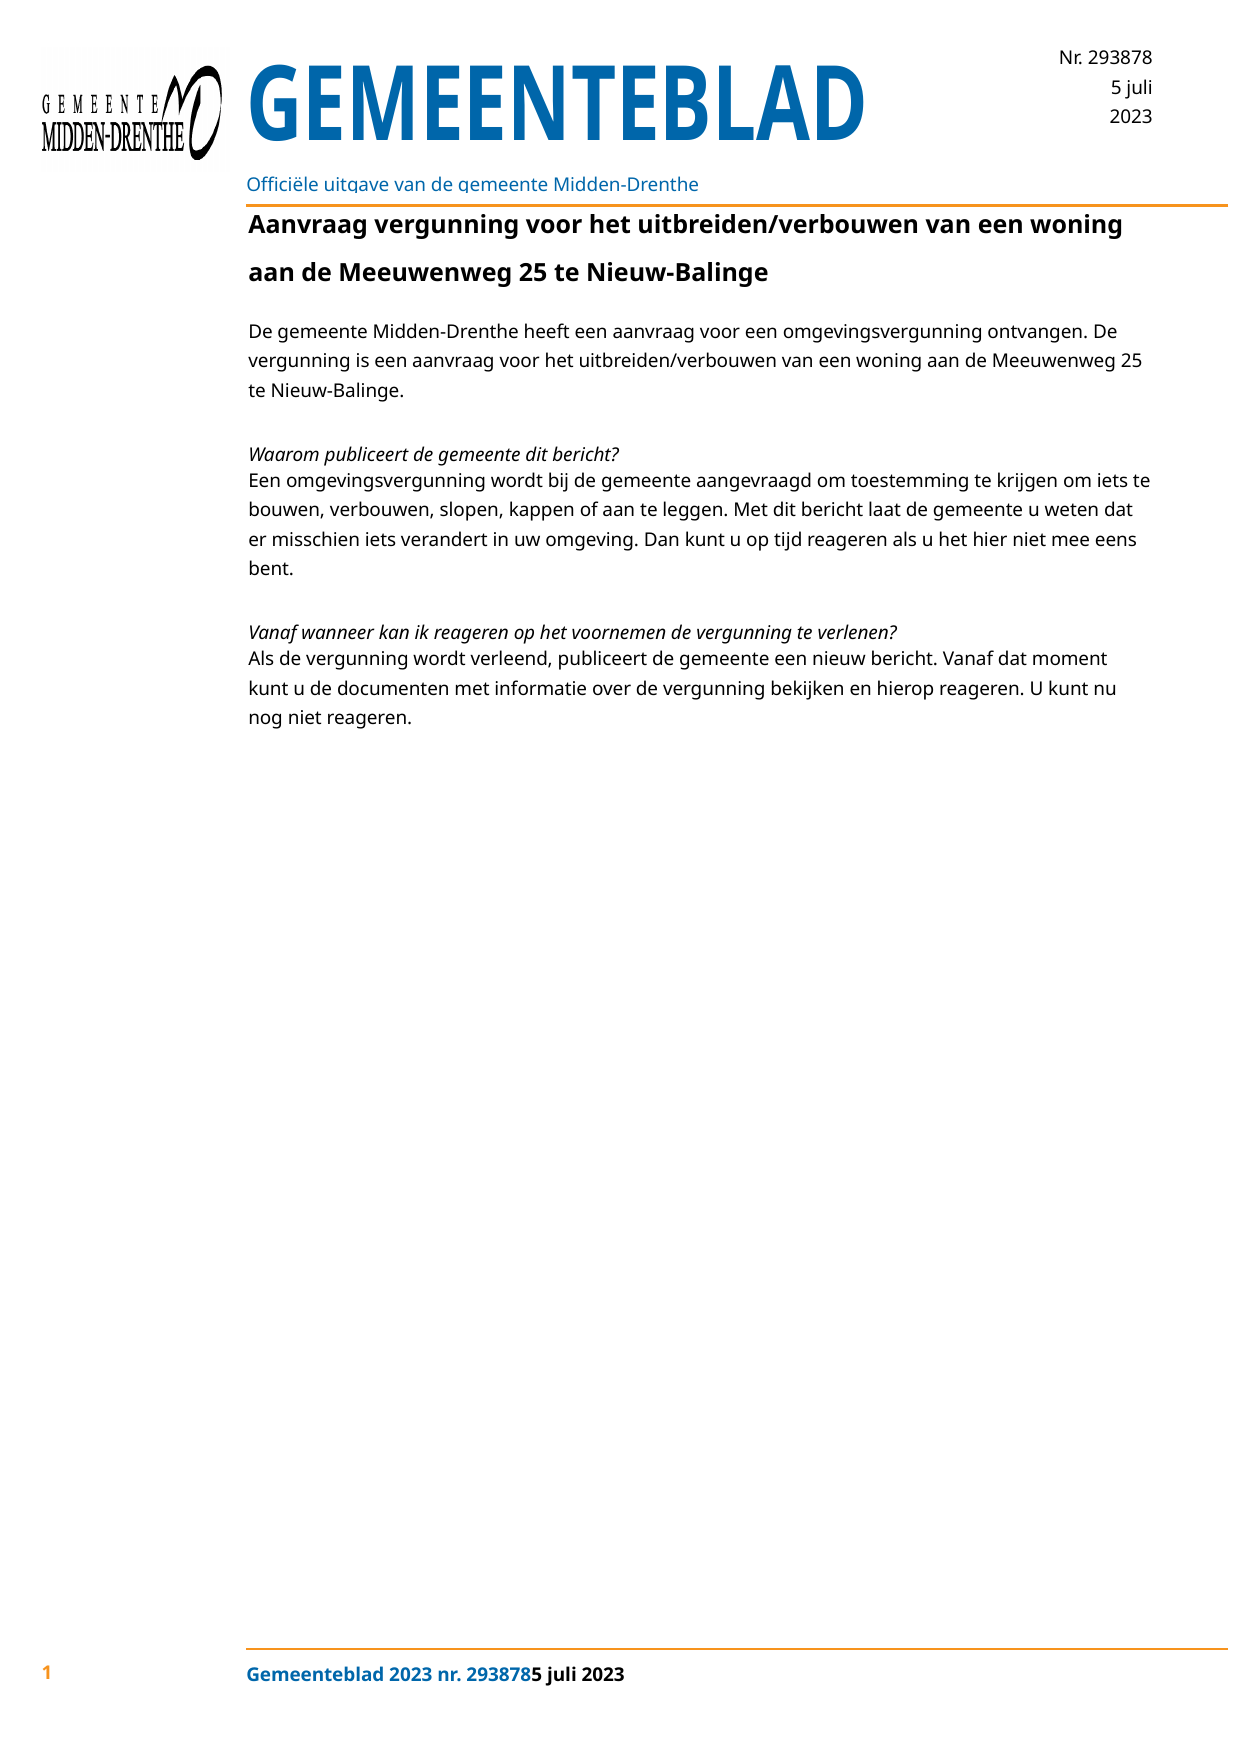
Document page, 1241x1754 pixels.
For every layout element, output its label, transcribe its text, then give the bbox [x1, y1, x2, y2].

text Als de vergunning wordt verleend, publiceert de gemeente een nieuw bericht. Vanaf dat moment kunt u de documenten met informatie over de vergunning bekijken en hierop reageren. U kunt nu nog niet reageren. [248, 645, 1152, 730]
text Waarom publiceert de gemeente dit bericht? [248, 441, 1152, 467]
text Vanaf wanneer kan ik reageren op het voornemen de vergunning te verlenen? [248, 619, 1152, 645]
text Aanvraag vergunning voor het uitbreiden/verbouwen van een woning aan de Meeuwenweg 25 te Nieuw-Balinge [248, 207, 1152, 288]
text De gemeente Midden-Drenthe heeft een aanvraag voor een omgevingsvergunning ontvangen. De vergunning is een aanvraag voor het uitbreiden/verbouwen van een woning aan de Meeuwenweg 25 te Nieuw-Balinge. [248, 318, 1152, 403]
text Een omgevingsvergunning wordt bij de gemeente aangevraagd om toestemming te krijgen om iets te bouwen, verbouwen, slopen, kappen of aan te leggen. Met dit bericht laat de gemeente u weten dat er misschien iets verandert in uw omgeving. Dan kunt u op tijd reageren als u het hier niet mee eens bent. [248, 467, 1152, 581]
picture [41, 47, 231, 172]
